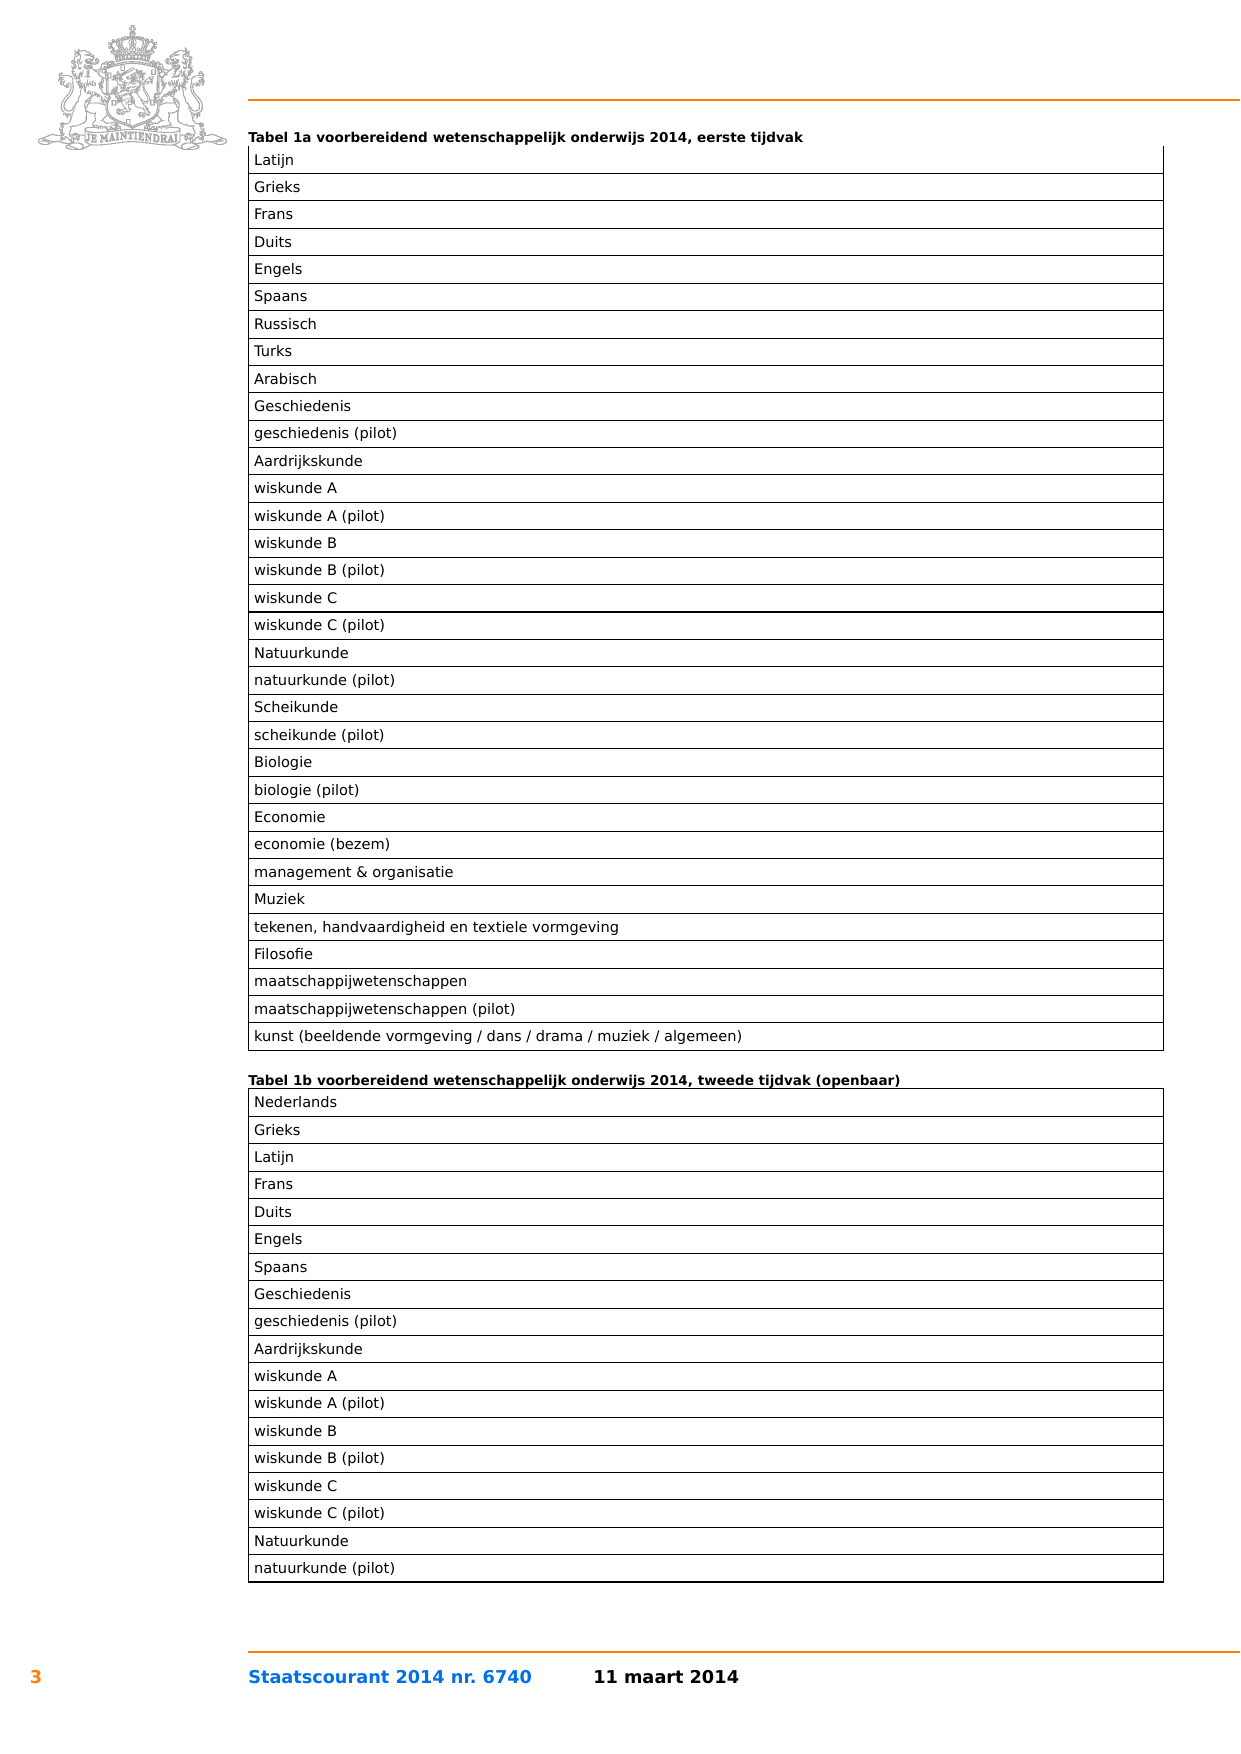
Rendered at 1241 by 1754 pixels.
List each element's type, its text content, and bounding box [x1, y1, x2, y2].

table_cell Latijn [249, 1144, 1163, 1171]
table_cell wiskunde C [249, 585, 1163, 611]
table_cell Filosofie [249, 941, 1163, 967]
table_cell wiskunde A [249, 475, 1163, 502]
table_cell wiskunde C (pilot) [249, 613, 1163, 639]
table_cell maatschappijwetenschappen (pilot) [249, 996, 1163, 1022]
table_cell Grieks [249, 174, 1163, 200]
table_cell Engels [249, 256, 1163, 283]
table_cell wiskunde C (pilot) [249, 1500, 1163, 1527]
table_cell Aardrijkskunde [249, 448, 1163, 474]
table_cell natuurkunde (pilot) [249, 667, 1163, 693]
table_cell Duits [249, 229, 1163, 255]
table_header Tabel 1a voorbereidend wetenschappelijk onderwijs 2014, eerste tijdvak [248, 130, 1163, 146]
table_cell Muziek [249, 886, 1163, 913]
table_cell Russisch [249, 311, 1163, 337]
table_cell Natuurkunde [249, 1528, 1163, 1554]
table_cell Frans [249, 1172, 1163, 1198]
table_cell Spaans [249, 284, 1163, 310]
table_cell Duits [249, 1199, 1163, 1225]
table_cell management & organisatie [249, 859, 1163, 885]
table_cell natuurkunde (pilot) [249, 1555, 1163, 1581]
table_cell wiskunde B (pilot) [249, 558, 1163, 584]
table_cell maatschappijwetenschappen [249, 969, 1163, 995]
table_cell Grieks [249, 1117, 1163, 1143]
table_cell Arabisch [249, 366, 1163, 392]
table_cell Nederlands [249, 1089, 1163, 1116]
table_cell wiskunde B (pilot) [249, 1446, 1163, 1472]
table_cell tekenen, handvaardigheid en textiele vormgeving [249, 914, 1163, 940]
table_header Tabel 1b voorbereidend wetenschappelijk onderwijs 2014, tweede tijdvak (openbaar) [248, 1073, 1163, 1088]
table_cell Engels [249, 1226, 1163, 1253]
table_cell kunst (beeldende vormgeving / dans / drama / muziek / algemeen) [249, 1023, 1163, 1050]
table_cell Natuurkunde [249, 640, 1163, 666]
table_cell Geschiedenis [249, 1281, 1163, 1307]
table_cell geschiedenis (pilot) [249, 1309, 1163, 1335]
table_cell Frans [249, 201, 1163, 228]
table_cell Economie [249, 804, 1163, 831]
table_cell geschiedenis (pilot) [249, 421, 1163, 447]
table_cell biologie (pilot) [249, 777, 1163, 803]
table_cell Turks [249, 339, 1163, 365]
table_cell Spaans [249, 1254, 1163, 1280]
table_cell Aardrijkskunde [249, 1336, 1163, 1362]
table_cell wiskunde B [249, 530, 1163, 557]
table_cell wiskunde C [249, 1473, 1163, 1499]
table_cell economie (bezem) [249, 832, 1163, 858]
table_cell wiskunde B [249, 1418, 1163, 1444]
table_cell Geschiedenis [249, 393, 1163, 419]
table_cell wiskunde A [249, 1363, 1163, 1390]
table_cell Latijn [249, 146, 1163, 173]
table_cell Biologie [249, 749, 1163, 776]
table_cell scheikunde (pilot) [249, 722, 1163, 748]
table_cell wiskunde A (pilot) [249, 1391, 1163, 1417]
picture [38, 25, 227, 150]
table_cell Scheikunde [249, 695, 1163, 721]
table_cell wiskunde A (pilot) [249, 503, 1163, 529]
